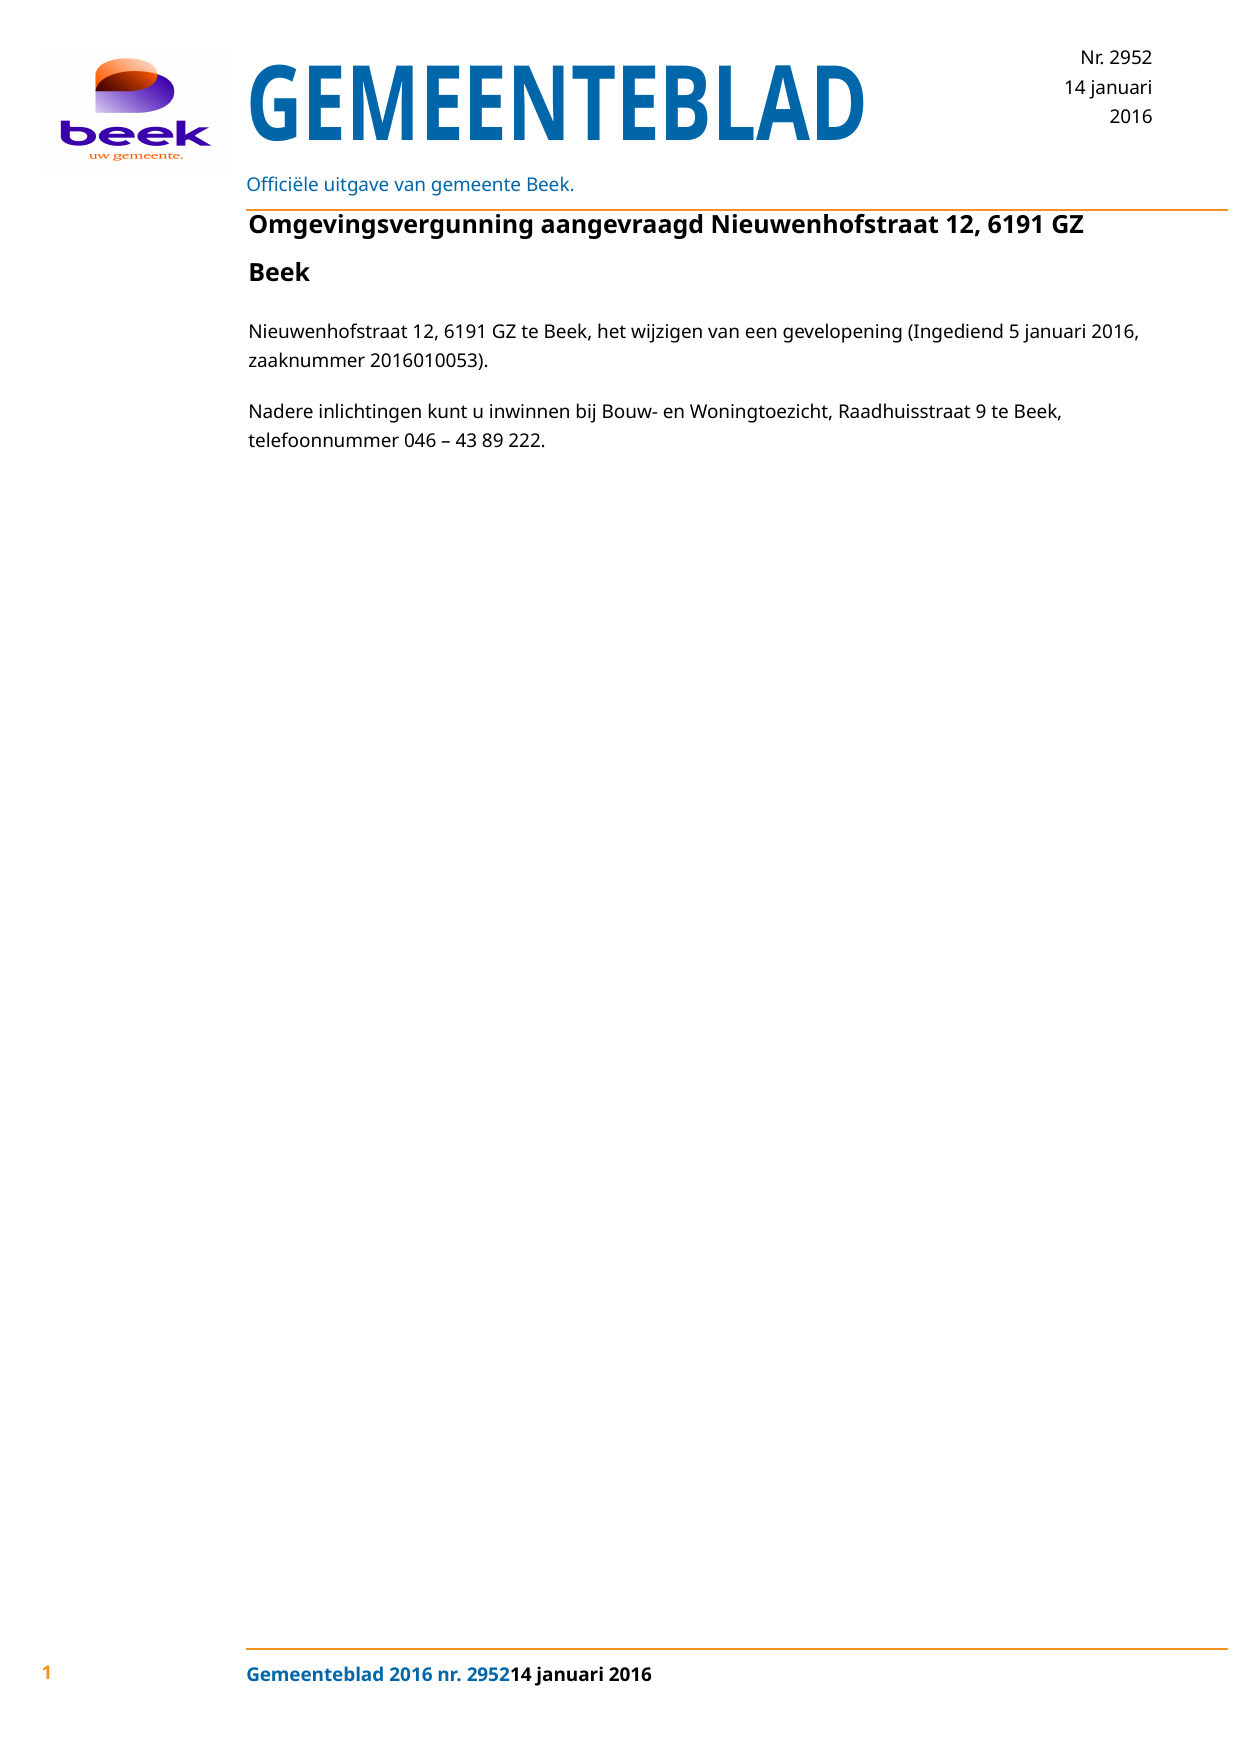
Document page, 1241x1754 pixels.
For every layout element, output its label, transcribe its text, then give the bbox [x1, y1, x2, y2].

picture [41, 47, 231, 172]
text Nieuwenhofstraat 12, 6191 GZ te Beek, het wijzigen van een gevelopening (Ingediend 5 januari 2016, zaaknummer 2016010053). [248, 318, 1152, 373]
text Nadere inlichtingen kunt u inwinnen bij Bouw- en Woningtoezicht, Raadhuisstraat 9 te Beek, telefoonnummer 046 – 43 89 222. [248, 398, 1152, 453]
text Omgevingsvergunning aangevraagd Nieuwenhofstraat 12, 6191 GZ Beek [248, 211, 1152, 288]
